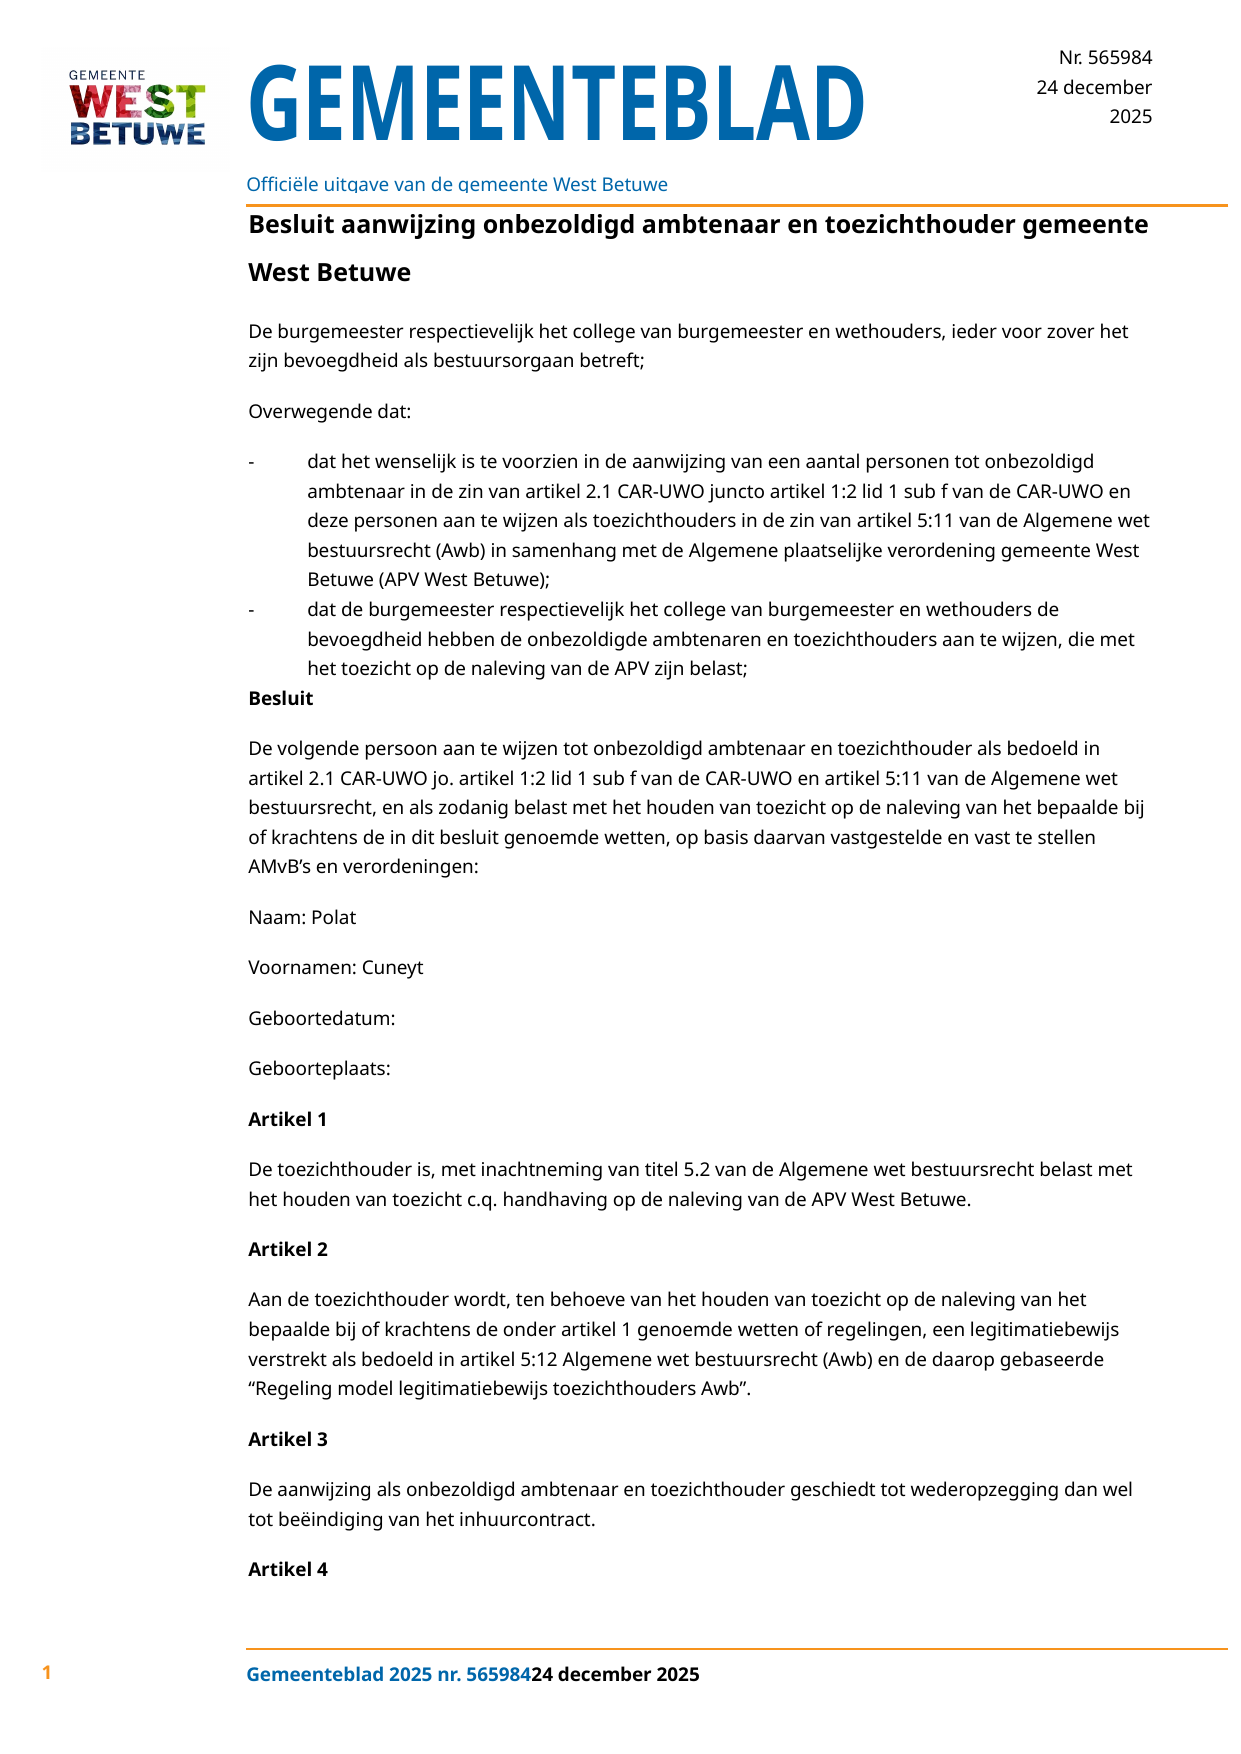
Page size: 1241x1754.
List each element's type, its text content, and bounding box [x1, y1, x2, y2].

text Artikel 2 [248, 1236, 1152, 1262]
text Aan de toezichthouder wordt, ten behoeve van het houden van toezicht op de naleving van het bepaalde bij of krachtens de onder artikel 1 genoemde wetten of regelingen, een legitimatiebewijs verstrekt als bedoeld in artikel 5:12 Algemene wet bestuursrecht (Awb) en de daarop gebaseerde “Regeling model legitimatiebewijs toezichthouders Awb”. [248, 1287, 1152, 1401]
text Artikel 1 [248, 1106, 1152, 1132]
text De volgende persoon aan te wijzen tot onbezoldigd ambtenaar en toezichthouder als bedoeld in artikel 2.1 CAR-UWO jo. artikel 1:2 lid 1 sub f van de CAR-UWO en artikel 5:11 van de Algemene wet bestuursrecht, en als zodanig belast met het houden van toezicht op de naleving van het bepaalde bij of krachtens de in dit besluit genoemde wetten, op basis daarvan vastgestelde en vast te stellen AMvB’s en verordeningen: [248, 735, 1152, 879]
list dat het wenselijk is te voorzien in de aanwijzing van een aantal personen tot onbezoldigd ambtenaar in de zin van artikel 2.1 CAR-UWO juncto artikel 1:2 lid 1 sub f van de CAR-UWO en deze personen aan te wijzen als toezichthouders in de zin van artikel 5:11 van de Algemene wet bestuursrecht (Awb) in samenhang met de Algemene plaatselijke verordening gemeente West Betuwe (APV West Betuwe); [248, 448, 1152, 592]
text Besluit aanwijzing onbezoldigd ambtenaar en toezichthouder gemeente West Betuwe [248, 207, 1152, 288]
text De aanwijzing als onbezoldigd ambtenaar en toezichthouder geschiedt tot wederopzegging dan wel tot beëindiging van het inhuurcontract. [248, 1476, 1152, 1532]
text De toezichthouder is, met inachtneming van titel 5.2 van de Algemene wet bestuursrecht belast met het houden van toezicht c.q. handhaving op de naleving van de APV West Betuwe. [248, 1156, 1152, 1212]
list dat de burgemeester respectievelijk het college van burgemeester en wethouders de bevoegdheid hebben de onbezoldigde ambtenaren en toezichthouders aan te wijzen, die met het toezicht op de naleving van de APV zijn belast; [248, 596, 1152, 681]
text Artikel 4 [248, 1556, 1152, 1582]
text Besluit [248, 685, 1152, 711]
text Geboorteplaats: [248, 1055, 1152, 1081]
text Artikel 3 [248, 1426, 1152, 1452]
text Naam: Polat [248, 904, 1152, 930]
text Overwegende dat: [248, 398, 1152, 424]
text Voornamen: Cuneyt [248, 954, 1152, 980]
text Geboortedatum: [248, 1005, 1152, 1031]
picture [41, 47, 231, 172]
text De burgemeester respectievelijk het college van burgemeester en wethouders, ieder voor zover het zijn bevoegdheid als bestuursorgaan betreft; [248, 318, 1152, 373]
